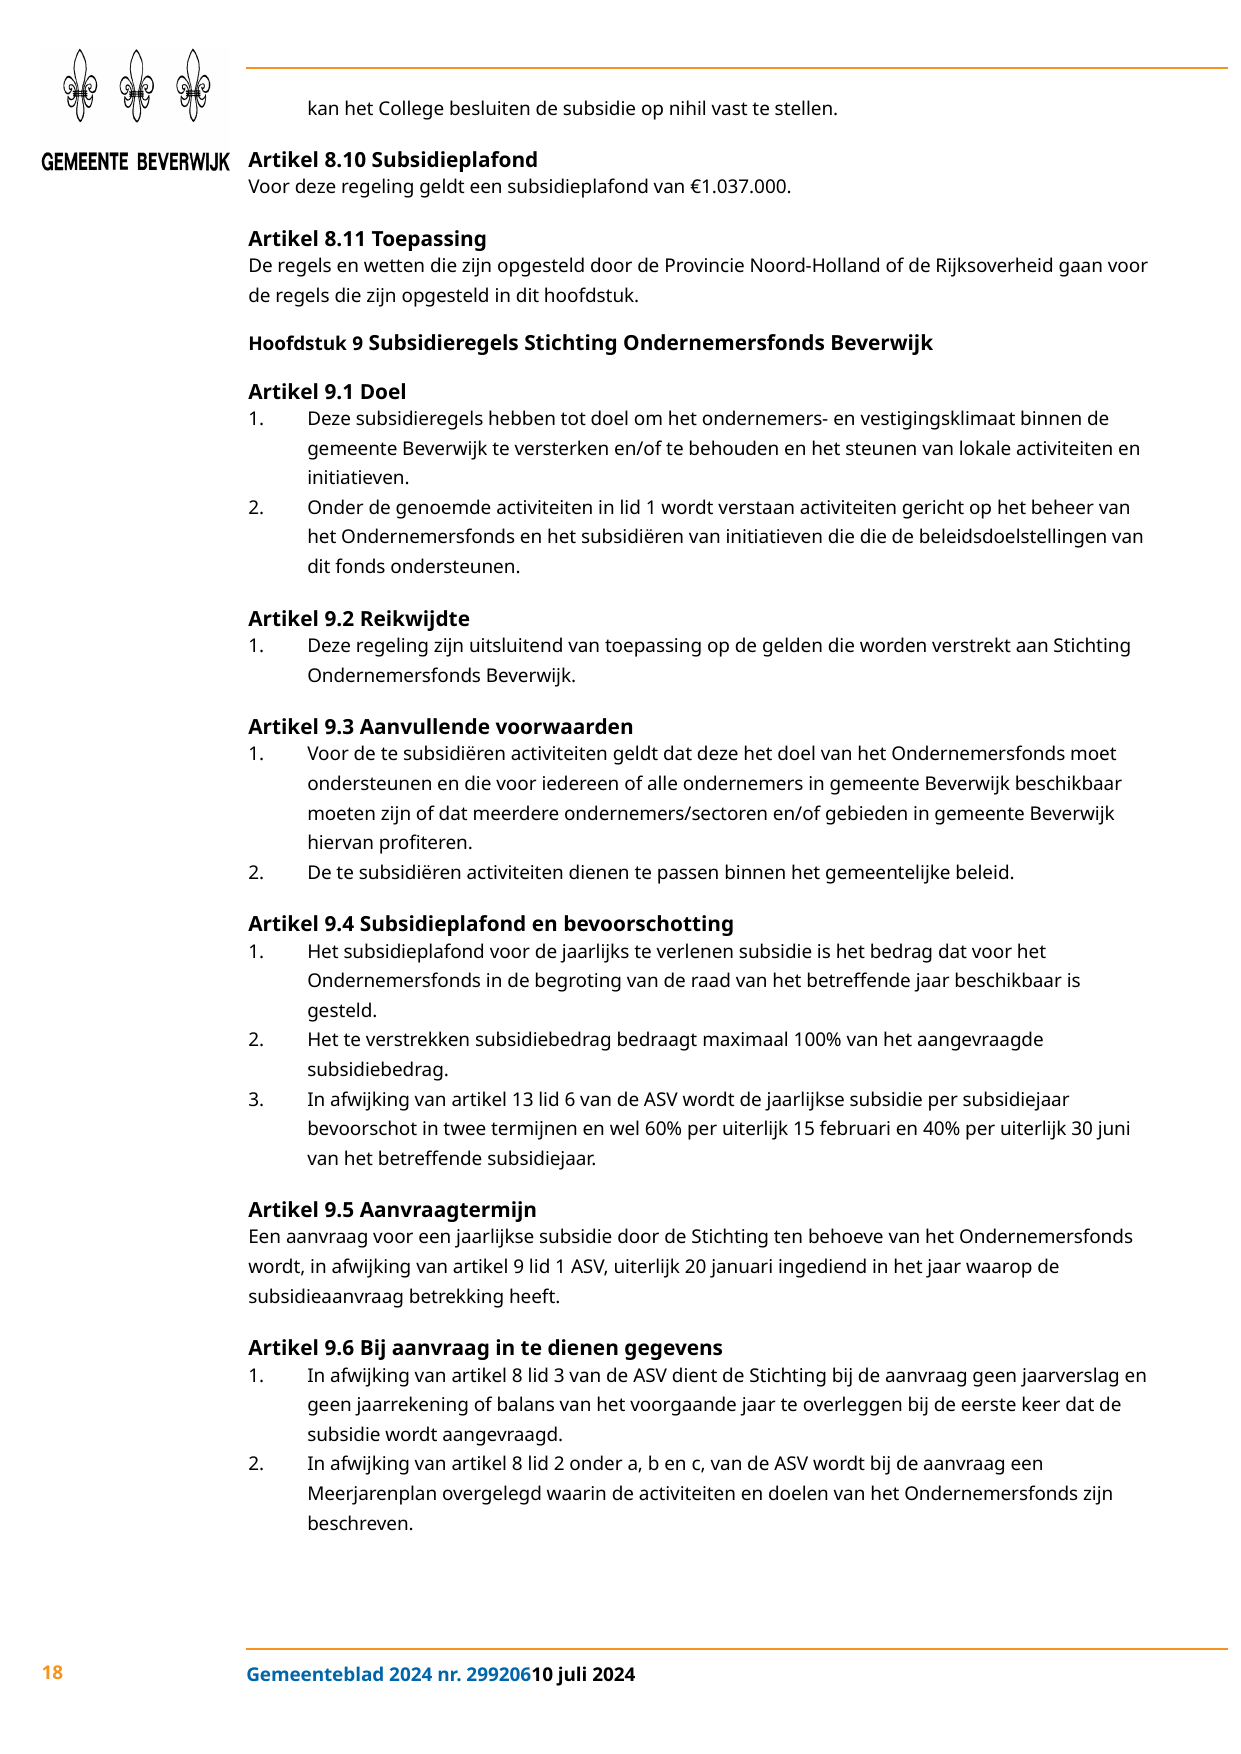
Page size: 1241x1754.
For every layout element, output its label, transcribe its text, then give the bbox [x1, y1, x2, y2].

text Hoofdstuk 9 Subsidieregels Stichting Ondernemersfonds Beverwijk [248, 328, 1152, 356]
text Artikel 9.6 Bij aanvraag in te dienen gegevens [248, 1333, 1152, 1362]
text Artikel 8.11 Toepassing [248, 224, 1152, 252]
list In afwijking van artikel 8 lid 3 van de ASV dient de Stichting bij de aanvraag geen jaarverslag en geen jaarrekening of balans van het voorgaande jaar te overleggen bij de eerste keer dat de subsidie wordt aangevraagd. [248, 1362, 1152, 1447]
list In afwijking van artikel 13 lid 6 van de ASV wordt de jaarlijkse subsidie per subsidiejaar bevoorschot in twee termijnen en wel 60% per uiterlijk 15 februari en 40% per uiterlijk 30 juni van het betreffende subsidiejaar. [248, 1086, 1152, 1171]
list kan het College besluiten de subsidie op nihil vast te stellen. [248, 95, 1152, 121]
picture [41, 47, 231, 172]
list Deze regeling zijn uitsluitend van toepassing op de gelden die worden verstrekt aan Stichting Ondernemersfonds Beverwijk. [248, 632, 1152, 687]
text De regels en wetten die zijn opgesteld door de Provincie Noord-Holland of de Rijksoverheid gaan voor de regels die zijn opgesteld in dit hoofdstuk. [248, 252, 1152, 308]
text Artikel 9.1 Doel [248, 377, 1152, 405]
text Artikel 9.3 Aanvullende voorwaarden [248, 712, 1152, 741]
text Voor deze regeling geldt een subsidieplafond van €1.037.000. [248, 174, 1152, 199]
text Artikel 9.5 Aanvraagtermijn [248, 1195, 1152, 1224]
text Artikel 8.10 Subsidieplafond [248, 145, 1152, 174]
list Voor de te subsidiëren activiteiten geldt dat deze het doel van het Ondernemersfonds moet ondersteunen en die voor iedereen of alle ondernemers in gemeente Beverwijk beschikbaar moeten zijn of dat meerdere ondernemers/sectoren en/of gebieden in gemeente Beverwijk hiervan profiteren. [248, 741, 1152, 855]
text Artikel 9.4 Subsidieplafond en bevoorschotting [248, 909, 1152, 938]
list Deze subsidieregels hebben tot doel om het ondernemers- en vestigingsklimaat binnen de gemeente Beverwijk te versterken en/of te behouden en het steunen van lokale activiteiten en initiatieven. [248, 405, 1152, 490]
list De te subsidiëren activiteiten dienen te passen binnen het gemeentelijke beleid. [248, 859, 1152, 885]
list Het subsidieplafond voor de jaarlijks te verlenen subsidie is het bedrag dat voor het Ondernemersfonds in de begroting van de raad van het betreffende jaar beschikbaar is gesteld. [248, 938, 1152, 1023]
list Het te verstrekken subsidiebedrag bedraagt maximaal 100% van het aangevraagde subsidiebedrag. [248, 1027, 1152, 1082]
text Artikel 9.2 Reikwijdte [248, 604, 1152, 632]
list Onder de genoemde activiteiten in lid 1 wordt verstaan activiteiten gericht op het beheer van het Ondernemersfonds en het subsidiëren van initiatieven die die de beleidsdoelstellingen van dit fonds ondersteunen. [248, 494, 1152, 579]
list In afwijking van artikel 8 lid 2 onder a, b en c, van de ASV wordt bij de aanvraag een Meerjarenplan overgelegd waarin de activiteiten en doelen van het Ondernemersfonds zijn beschreven. [248, 1451, 1152, 1535]
text Een aanvraag voor een jaarlijkse subsidie door de Stichting ten behoeve van het Ondernemersfonds wordt, in afwijking van artikel 9 lid 1 ASV, uiterlijk 20 januari ingediend in het jaar waarop de subsidieaanvraag betrekking heeft. [248, 1224, 1152, 1309]
